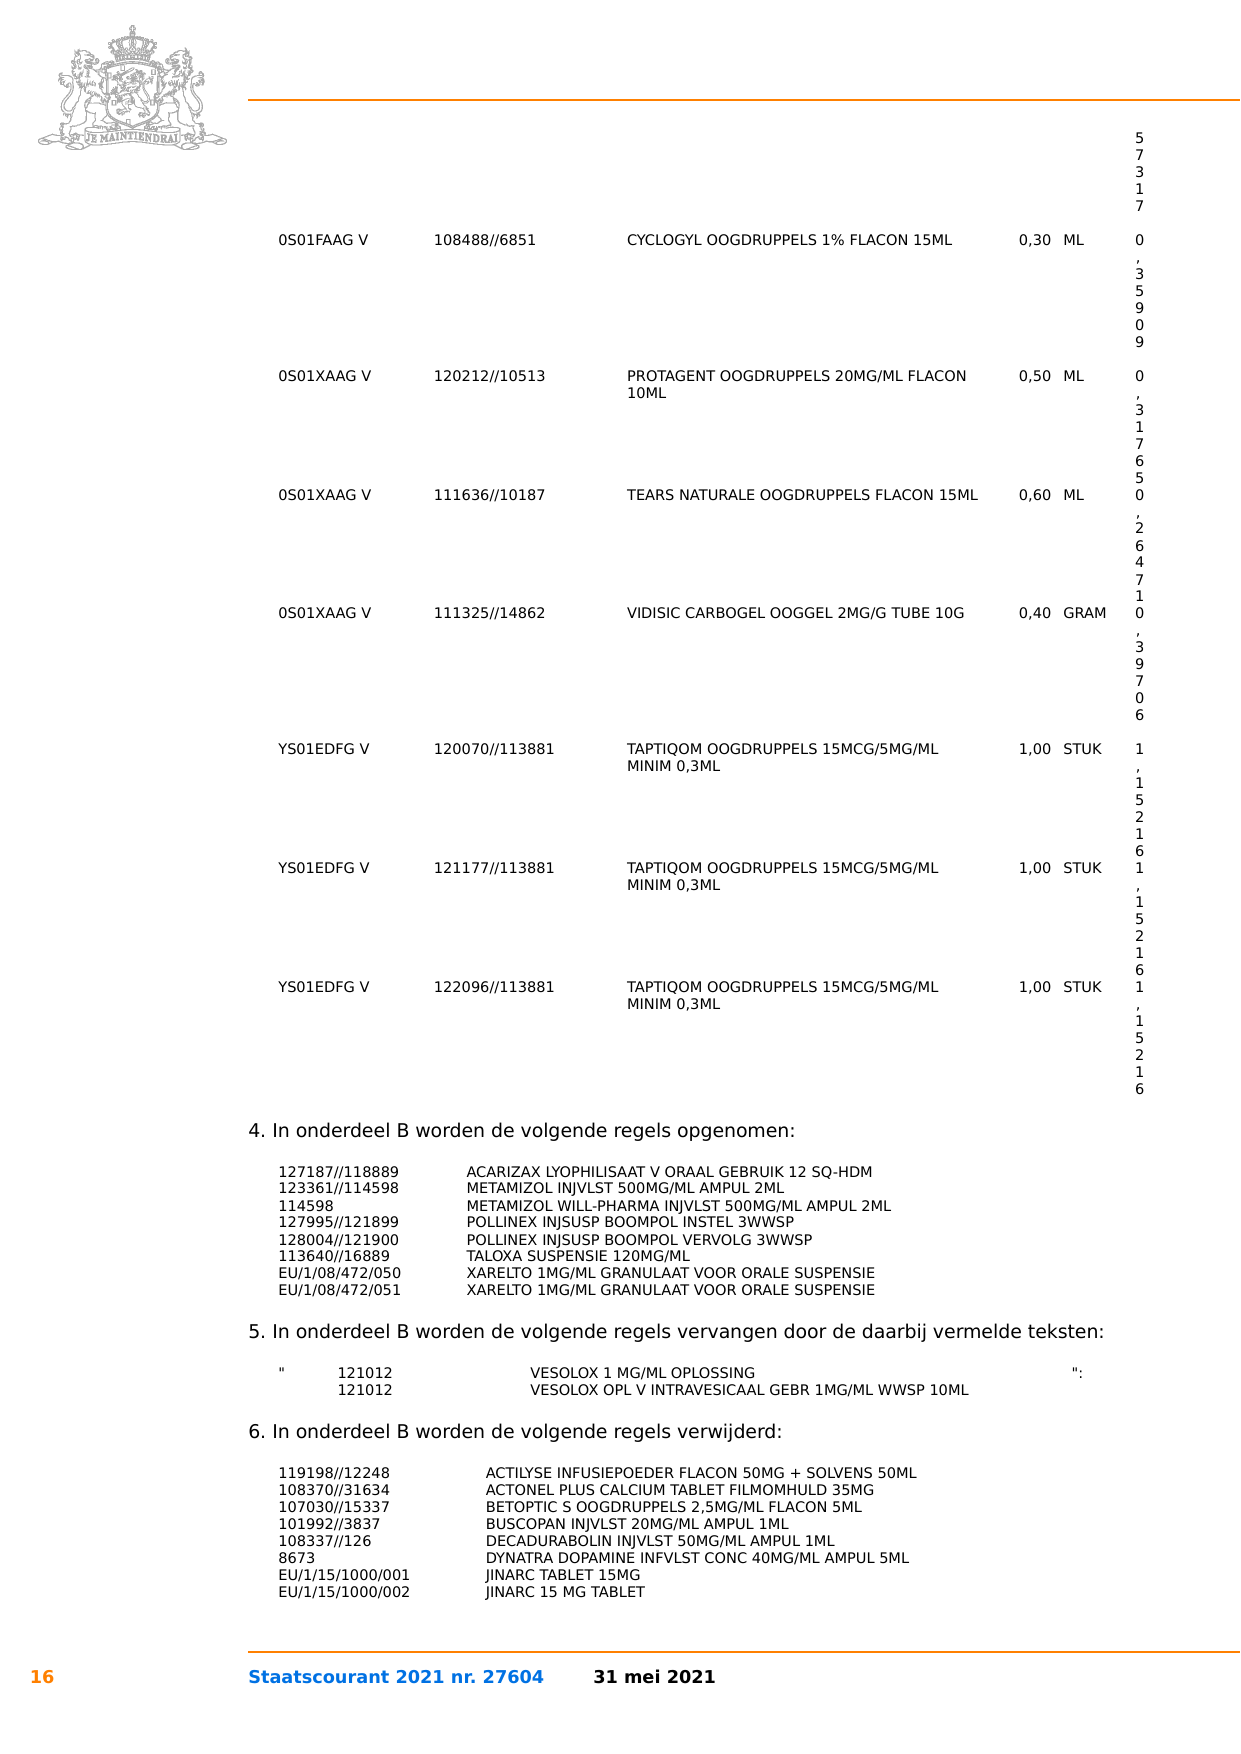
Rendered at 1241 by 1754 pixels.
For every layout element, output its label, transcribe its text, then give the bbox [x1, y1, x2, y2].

table_cell METAMIZOL WILL-PHARMA INJVLST 500MG/ML AMPUL 2ML [460, 1198, 1163, 1214]
table_header ACTILYSE INFUSIEPOEDER FLACON 50MG + SOLVENS 50ML [480, 1465, 934, 1482]
table_cell 0S01XAAG V [278, 368, 428, 486]
table_cell [988, 1516, 1041, 1533]
table_cell [934, 1567, 988, 1583]
table_cell [1129, 1499, 1163, 1516]
table_cell [621, 130, 985, 215]
table_cell [278, 130, 428, 215]
table_cell [1041, 1499, 1129, 1516]
table_cell [1129, 1584, 1163, 1601]
table_cell BUSCOPAN INJVLST 20MG/ML AMPUL 1ML [480, 1516, 934, 1533]
table_cell EU/1/15/1000/002 [278, 1584, 479, 1601]
table_cell ML [1057, 486, 1129, 605]
table_cell [985, 130, 1057, 215]
table_cell [1146, 130, 1163, 215]
table_cell 120212//10513 [428, 368, 621, 486]
table_cell [1041, 1482, 1129, 1499]
table_cell 1,00 [985, 979, 1057, 1098]
table_cell 1,15216 [1129, 860, 1146, 979]
table_cell 0S01XAAG V [278, 605, 428, 724]
table_header [934, 1465, 988, 1482]
table_cell 128004//121900 [278, 1231, 460, 1248]
table_cell 114598 [278, 1198, 460, 1214]
table_cell 107030//15337 [278, 1499, 479, 1516]
table_cell 0,60 [985, 486, 1057, 605]
table_cell 0,40 [985, 605, 1057, 724]
table_cell POLLINEX INJSUSP BOOMPOL VERVOLG 3WWSP [460, 1231, 1163, 1248]
table_cell 108337//126 [278, 1533, 479, 1549]
table_cell DECADURABOLIN INJVLST 50MG/ML AMPUL 1ML [480, 1533, 934, 1549]
table_cell 0,39706 [1129, 605, 1146, 724]
table_cell [278, 351, 1163, 368]
table_header " [278, 1365, 331, 1382]
table_cell [1041, 1516, 1129, 1533]
table_header 119198//12248 [278, 1465, 479, 1482]
table_header VESOLOX 1 MG/ML OPLOSSING [524, 1365, 1066, 1382]
table_header 127187//118889 [278, 1164, 460, 1180]
table_cell [934, 1533, 988, 1549]
table_cell [1041, 1567, 1129, 1583]
table_cell 1,15216 [1129, 979, 1146, 1098]
table_cell [1146, 860, 1163, 979]
table_cell 1,15216 [1129, 741, 1146, 860]
table_cell [934, 1499, 988, 1516]
table_cell TAPTIQOM OOGDRUPPELS 15MCG/5MG/ML MINIM 0,3ML [621, 860, 985, 979]
table_cell 0S01XAAG V [278, 486, 428, 605]
table_cell TAPTIQOM OOGDRUPPELS 15MCG/5MG/ML MINIM 0,3ML [621, 979, 985, 1098]
table_cell EU/1/08/472/051 [278, 1282, 460, 1299]
table_cell [934, 1482, 988, 1499]
table_cell 0,31765 [1129, 368, 1146, 486]
table_cell 0,26471 [1129, 486, 1146, 605]
table_cell 0,50 [985, 368, 1057, 486]
table_cell 0S01FAAG V [278, 232, 428, 351]
table_cell JINARC TABLET 15MG [480, 1567, 934, 1583]
table_cell XARELTO 1MG/ML GRANULAAT VOOR ORALE SUSPENSIE [460, 1282, 1163, 1299]
table_cell 0,30 [985, 232, 1057, 351]
table_cell 101992//3837 [278, 1516, 479, 1533]
table_cell YS01EDFG V [278, 979, 428, 1098]
table_cell [1041, 1550, 1129, 1567]
table_cell VESOLOX OPL V INTRAVESICAAL GEBR 1MG/ML WWSP 10ML [524, 1382, 1066, 1399]
table_cell [1066, 1382, 1163, 1399]
table_cell [1146, 486, 1163, 605]
table_cell [934, 1550, 988, 1567]
table_cell PROTAGENT OOGDRUPPELS 20MG/ML FLACON 10ML [621, 368, 985, 486]
table_cell [1146, 368, 1163, 486]
table_cell [1041, 1584, 1129, 1601]
table_cell [988, 1533, 1041, 1549]
table_cell [1146, 605, 1163, 724]
table_cell EU/1/08/472/050 [278, 1265, 460, 1282]
table_cell VIDISIC CARBOGEL OOGGEL 2MG/G TUBE 10G [621, 605, 985, 724]
table_cell TEARS NATURALE OOGDRUPPELS FLACON 15ML [621, 486, 985, 605]
table_cell YS01EDFG V [278, 741, 428, 860]
table_cell DYNATRA DOPAMINE INFVLST CONC 40MG/ML AMPUL 5ML [480, 1550, 934, 1567]
table_cell STUK [1057, 860, 1129, 979]
table_cell [278, 724, 1163, 741]
table_cell 120070//113881 [428, 741, 621, 860]
table_cell [934, 1516, 988, 1533]
table_cell XARELTO 1MG/ML GRANULAAT VOOR ORALE SUSPENSIE [460, 1265, 1163, 1282]
table_header 121012 [331, 1365, 524, 1382]
table_cell [988, 1584, 1041, 1601]
table_cell ML [1057, 368, 1129, 486]
table_cell CYCLOGYL OOGDRUPPELS 1% FLACON 15ML [621, 232, 985, 351]
table_cell 108370//31634 [278, 1482, 479, 1499]
table_header ACARIZAX LYOPHILISAAT V ORAAL GEBRUIK 12 SQ-HDM [460, 1164, 1163, 1180]
table_cell [1129, 1482, 1163, 1499]
table_cell POLLINEX INJSUSP BOOMPOL INSTEL 3WWSP [460, 1214, 1163, 1231]
text 5. In onderdeel B worden de volgende regels vervangen door de daarbij vermelde teksten: [248, 1321, 1163, 1343]
table_cell TAPTIQOM OOGDRUPPELS 15MCG/5MG/ML MINIM 0,3ML [621, 741, 985, 860]
table_cell 123361//114598 [278, 1180, 460, 1197]
table_cell 111636//10187 [428, 486, 621, 605]
table_cell [988, 1567, 1041, 1583]
table_cell [1129, 1516, 1163, 1533]
table_cell METAMIZOL INJVLST 500MG/ML AMPUL 2ML [460, 1180, 1163, 1197]
table_header [1041, 1465, 1129, 1482]
table_cell [988, 1482, 1041, 1499]
table_cell [1146, 232, 1163, 351]
table_cell [1129, 1550, 1163, 1567]
table_cell [1146, 979, 1163, 1098]
table_cell STUK [1057, 979, 1129, 1098]
table_cell 0,35909 [1129, 232, 1146, 351]
table_cell [988, 1499, 1041, 1516]
table_cell 108488//6851 [428, 232, 621, 351]
table_header ": [1066, 1365, 1163, 1382]
text 6. In onderdeel B worden de volgende regels verwijderd: [248, 1421, 1163, 1443]
table_cell [934, 1584, 988, 1601]
table_cell 121012 [331, 1382, 524, 1399]
table_cell [278, 215, 1163, 232]
table_cell 127995//121899 [278, 1214, 460, 1231]
table_cell JINARC 15 MG TABLET [480, 1584, 934, 1601]
table_cell [1057, 130, 1129, 215]
table_cell [988, 1550, 1041, 1567]
table_cell TALOXA SUSPENSIE 120MG/ML [460, 1248, 1163, 1265]
table_cell 1,00 [985, 741, 1057, 860]
table_cell [1041, 1533, 1129, 1549]
picture [38, 25, 227, 150]
table_cell EU/1/15/1000/001 [278, 1567, 479, 1583]
table_cell 8673 [278, 1550, 479, 1567]
table_cell 122096//113881 [428, 979, 621, 1098]
table_cell [278, 1382, 331, 1399]
table_cell 1,00 [985, 860, 1057, 979]
table_cell [1146, 741, 1163, 860]
table_cell [1129, 1567, 1163, 1583]
table_cell YS01EDFG V [278, 860, 428, 979]
table_cell [428, 130, 621, 215]
table_cell 121177//113881 [428, 860, 621, 979]
table_cell GRAM [1057, 605, 1129, 724]
table_header [988, 1465, 1041, 1482]
table_header [1129, 1465, 1163, 1482]
table_cell ACTONEL PLUS CALCIUM TABLET FILMOMHULD 35MG [480, 1482, 934, 1499]
table_cell STUK [1057, 741, 1129, 860]
table_cell 113640//16889 [278, 1248, 460, 1265]
table_cell BETOPTIC S OOGDRUPPELS 2,5MG/ML FLACON 5ML [480, 1499, 934, 1516]
table_cell ML [1057, 232, 1129, 351]
table_cell 57317 [1129, 130, 1146, 215]
text 4. In onderdeel B worden de volgende regels opgenomen: [248, 1119, 1163, 1142]
table_cell [1129, 1533, 1163, 1549]
table_cell 111325//14862 [428, 605, 621, 724]
